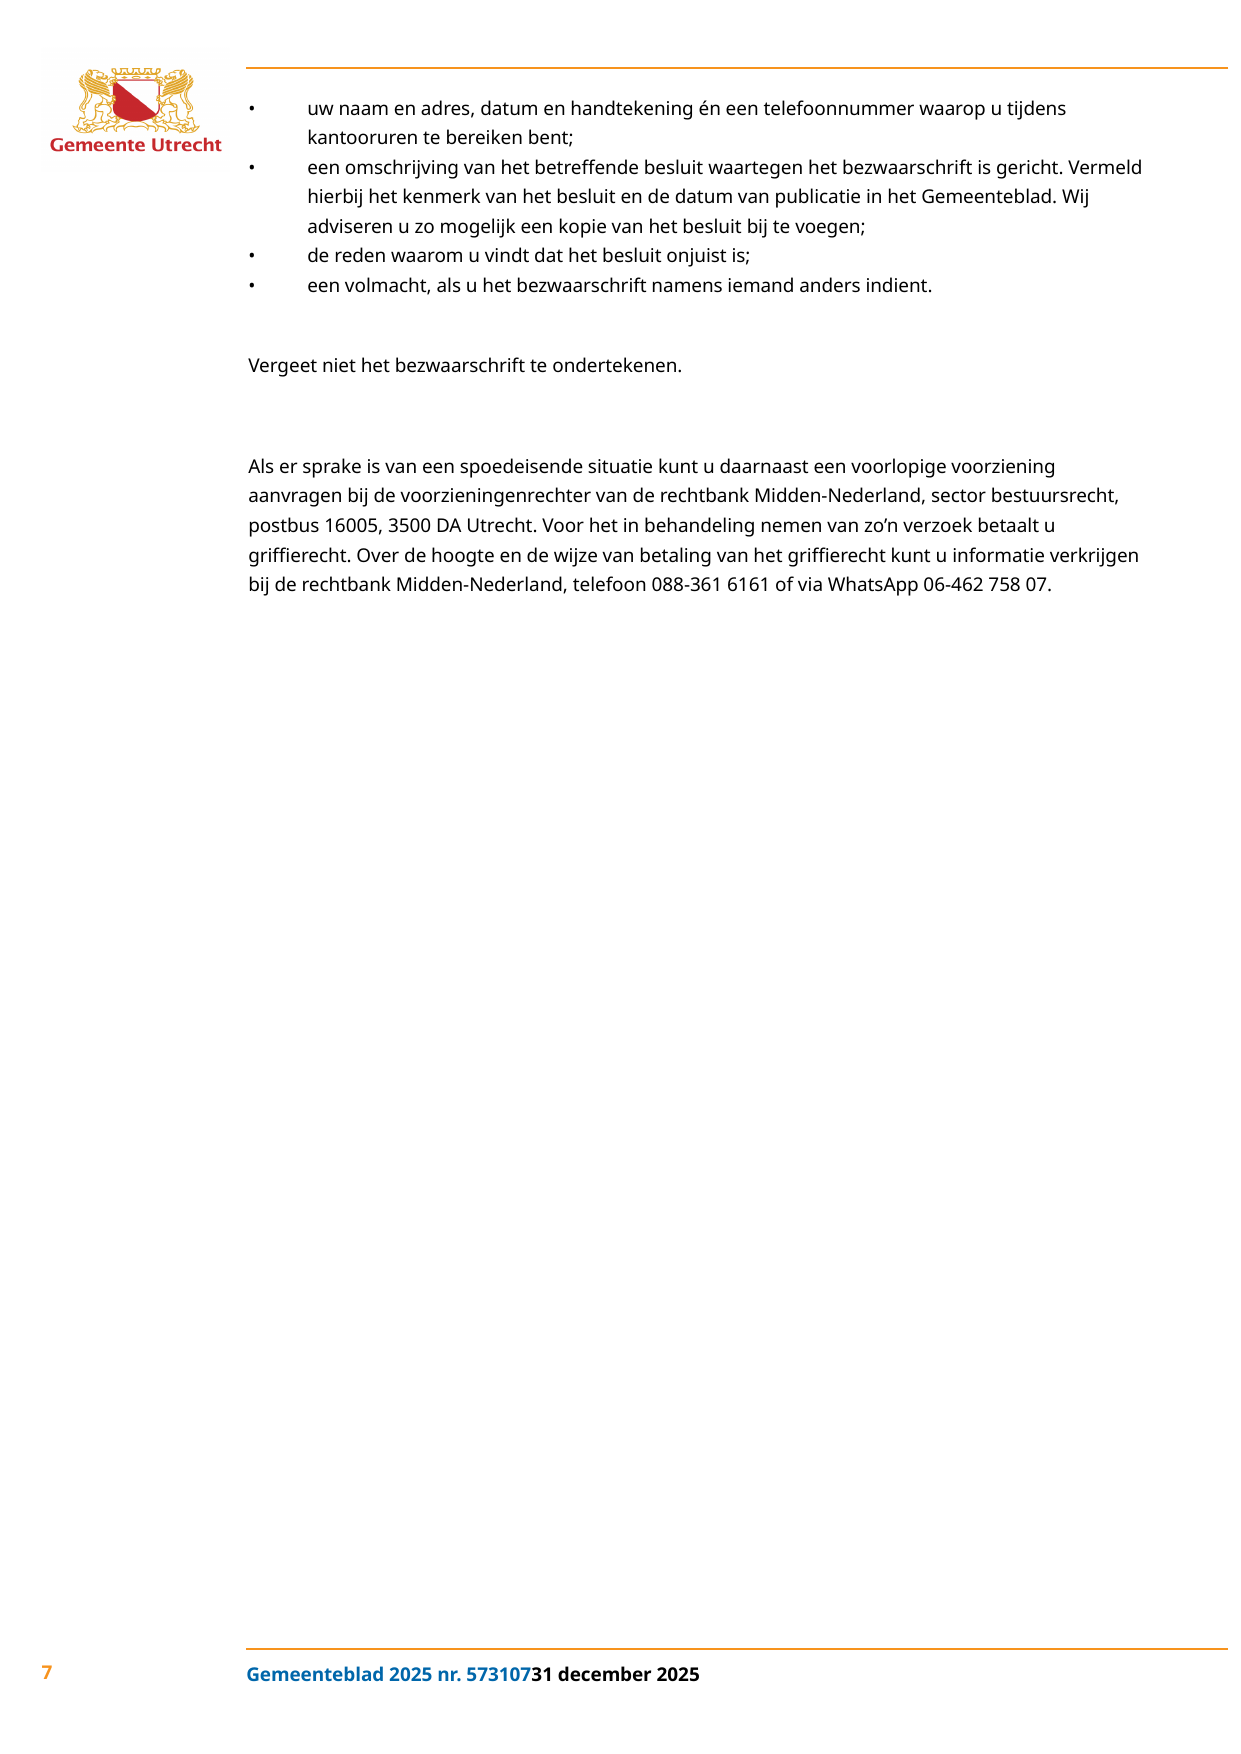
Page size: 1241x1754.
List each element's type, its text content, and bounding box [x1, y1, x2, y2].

picture [41, 47, 231, 172]
text Als er sprake is van een spoedeisende situatie kunt u daarnaast een voorlopige voorziening aanvragen bij de voorzieningenrechter van de rechtbank Midden-Nederland, sector bestuursrecht, postbus 16005, 3500 DA Utrecht. Voor het in behandeling nemen van zo’n verzoek betaalt u griffierecht. Over de hoogte en de wijze van betaling van het griffierecht kunt u informatie verkrijgen bij de rechtbank Midden-Nederland, telefoon 088-361 6161 of via WhatsApp 06-462 758 07. [248, 453, 1152, 597]
list de reden waarom u vindt dat het besluit onjuist is; [248, 243, 1152, 268]
text Vergeet niet het bezwaarschrift te ondertekenen. [248, 352, 1152, 378]
list een volmacht, als u het bezwaarschrift namens iemand anders indient. [248, 272, 1152, 298]
list uw naam en adres, datum en handtekening én een telefoonnummer waarop u tijdens kantooruren te bereiken bent; [248, 95, 1152, 150]
list een omschrijving van het betreffende besluit waartegen het bezwaarschrift is gericht. Vermeld hierbij het kenmerk van het besluit en de datum van publicatie in het Gemeenteblad. Wij adviseren u zo mogelijk een kopie van het besluit bij te voegen; [248, 154, 1152, 239]
